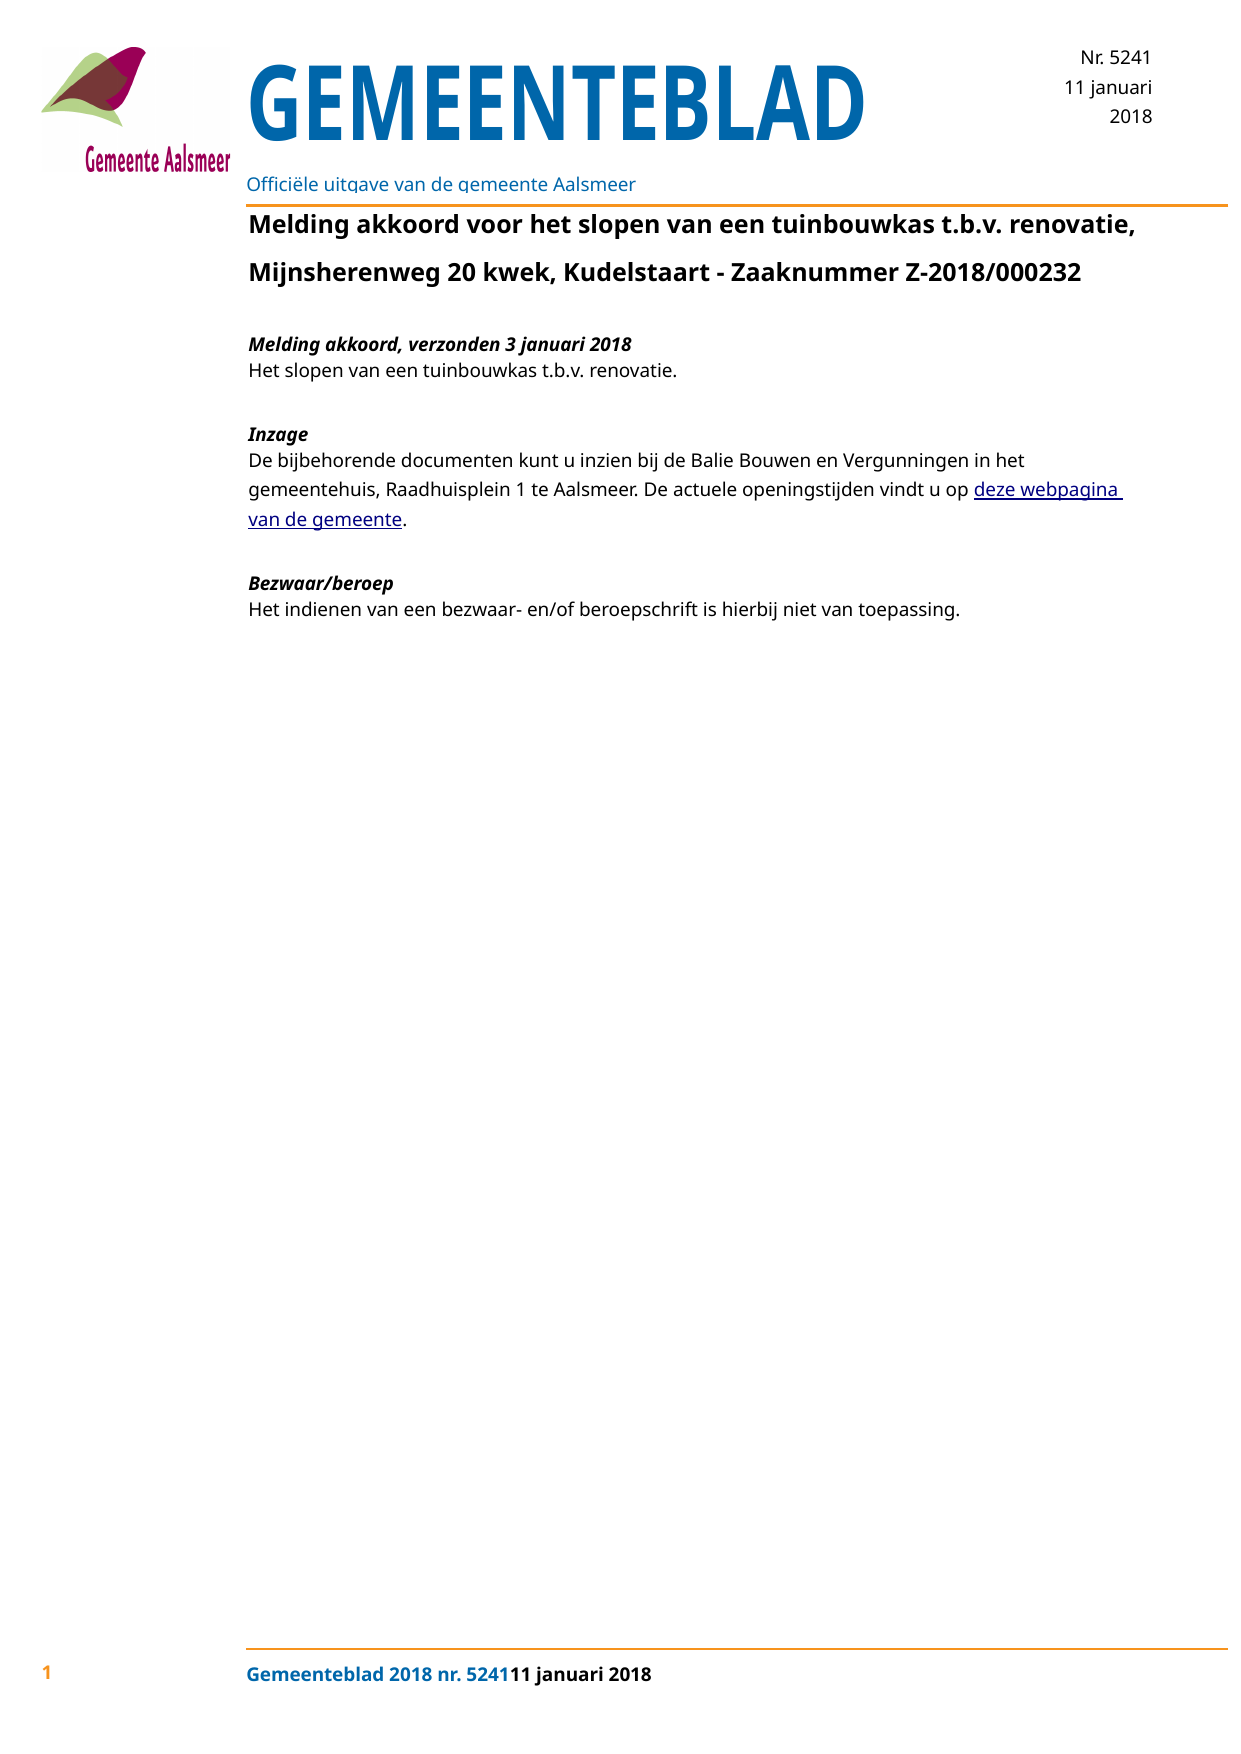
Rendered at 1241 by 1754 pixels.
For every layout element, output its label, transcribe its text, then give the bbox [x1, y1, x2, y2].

text Het indienen van een bezwaar- en/of beroepschrift is hierbij niet van toepassing. [248, 596, 1152, 621]
text Melding akkoord, verzonden 3 januari 2018 [248, 331, 1152, 357]
text De bijbehorende documenten kunt u inzien bij de Balie Bouwen en Vergunningen in het gemeentehuis, Raadhuisplein 1 te Aalsmeer. De actuele openingstijden vindt u op deze webpagina van de gemeente. [248, 447, 1152, 532]
text Bezwaar/beroep [248, 570, 1152, 596]
text Melding akkoord voor het slopen van een tuinbouwkas t.b.v. renovatie, Mijnsherenweg 20 kwek, Kudelstaart - Zaaknummer Z-2018/000232 [248, 207, 1152, 288]
text Inzage [248, 421, 1152, 447]
picture [41, 47, 231, 172]
text Het slopen van een tuinbouwkas t.b.v. renovatie. [248, 357, 1152, 383]
